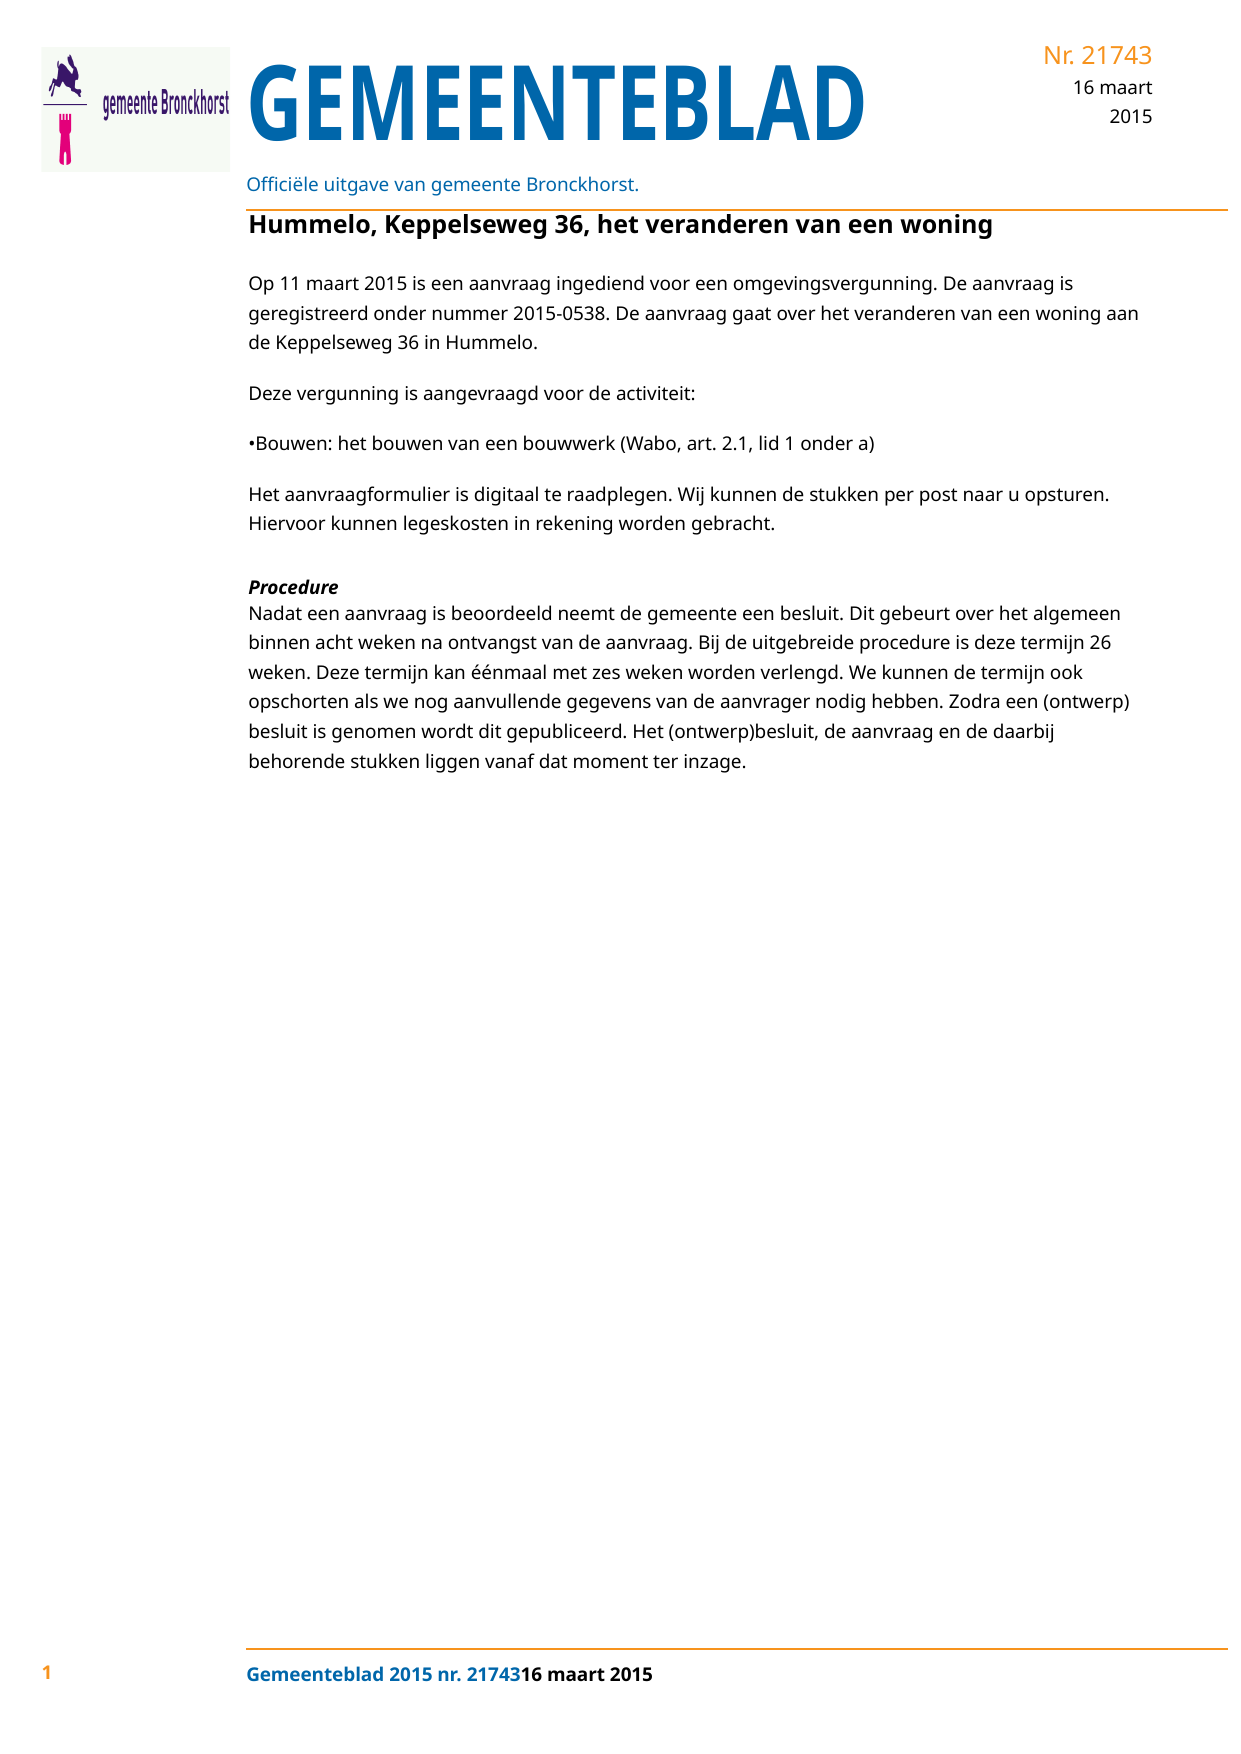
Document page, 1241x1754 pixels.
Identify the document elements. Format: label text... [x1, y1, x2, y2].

picture [41, 47, 231, 172]
text Procedure [248, 574, 1152, 600]
text Op 11 maart 2015 is een aanvraag ingediend voor een omgevingsvergunning. De aanvraag is geregistreerd onder nummer 2015-0538. De aanvraag gaat over het veranderen van een woning aan de Keppelseweg 36 in Hummelo. [248, 270, 1152, 355]
text Deze vergunning is aangevraagd voor de activiteit: [248, 380, 1152, 406]
text Nadat een aanvraag is beoordeeld neemt de gemeente een besluit. Dit gebeurt over het algemeen binnen acht weken na ontvangst van de aanvraag. Bij de uitgebreide procedure is deze termijn 26 weken. Deze termijn kan éénmaal met zes weken worden verlengd. We kunnen de termijn ook opschorten als we nog aanvullende gegevens van de aanvrager nodig hebben. Zodra een (ontwerp) besluit is genomen wordt dit gepubliceerd. Het (ontwerp)besluit, de aanvraag en de daarbij behorende stukken liggen vanaf dat moment ter inzage. [248, 600, 1152, 774]
text Het aanvraagformulier is digitaal te raadplegen. Wij kunnen de stukken per post naar u opsturen. Hiervoor kunnen legeskosten in rekening worden gebracht. [248, 481, 1152, 536]
text Hummelo, Keppelseweg 36, het veranderen van een woning [248, 211, 1152, 241]
text •Bouwen: het bouwen van een bouwwerk (Wabo, art. 2.1, lid 1 onder a) [248, 430, 1152, 456]
